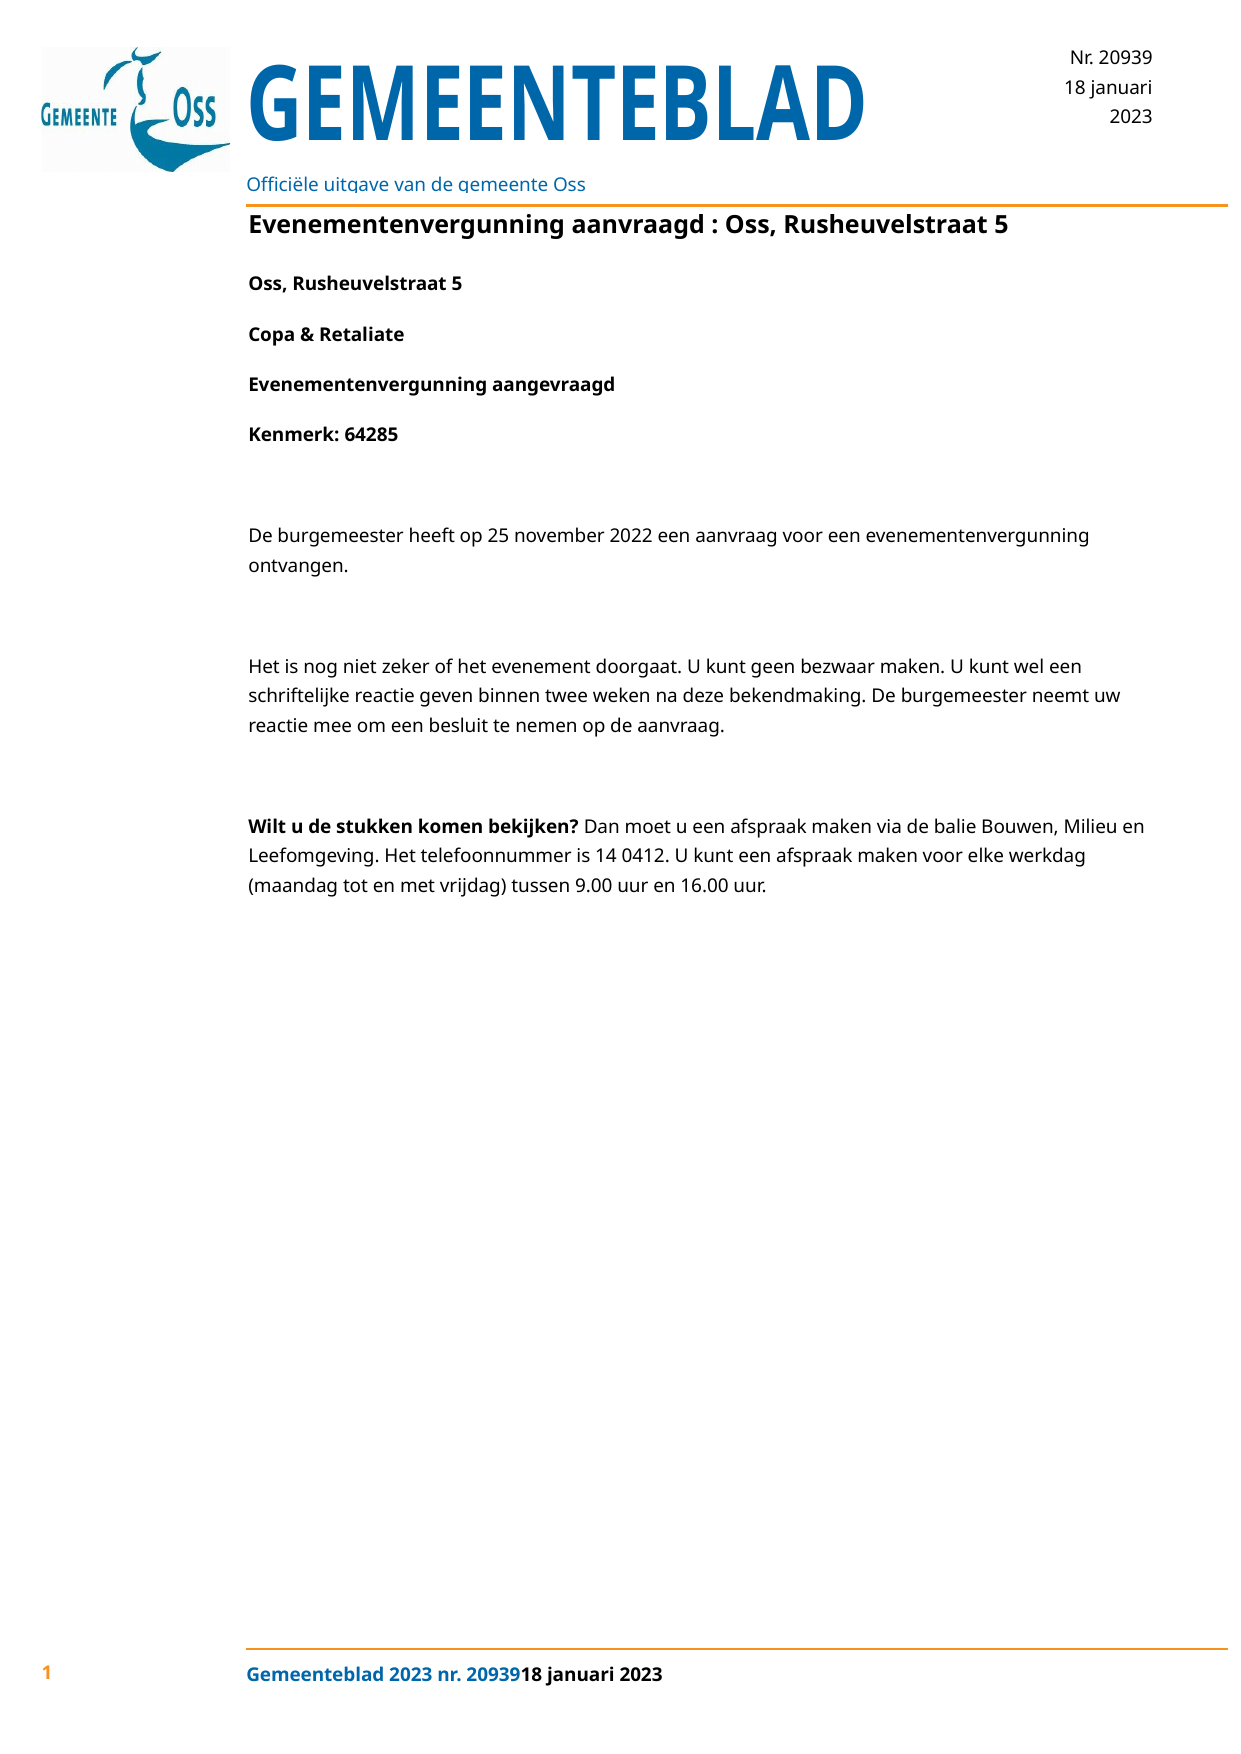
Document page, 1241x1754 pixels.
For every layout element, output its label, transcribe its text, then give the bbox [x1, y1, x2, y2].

text Het is nog niet zeker of het evenement doorgaat. U kunt geen bezwaar maken. U kunt wel een schriftelijke reactie geven binnen twee weken na deze bekendmaking. De burgemeester neemt uw reactie mee om een besluit te nemen op de aanvraag. [248, 653, 1152, 738]
text Wilt u de stukken komen bekijken? Dan moet u een afspraak maken via de balie Bouwen, Milieu en Leefomgeving. Het telefoonnummer is 14 0412. U kunt een afspraak maken voor elke werkdag (maandag tot en met vrijdag) tussen 9.00 uur en 16.00 uur. [248, 813, 1152, 898]
text Oss, Rusheuvelstraat 5 [248, 270, 1152, 296]
text De burgemeester heeft op 25 november 2022 een aanvraag voor een evenementenvergunning ontvangen. [248, 522, 1152, 578]
text Kenmerk: 64285 [248, 422, 1152, 447]
picture [41, 47, 231, 172]
text Evenementenvergunning aanvraagd : Oss, Rusheuvelstraat 5 [248, 207, 1152, 241]
text Copa & Retaliate [248, 321, 1152, 346]
text Evenementenvergunning aangevraagd [248, 371, 1152, 397]
